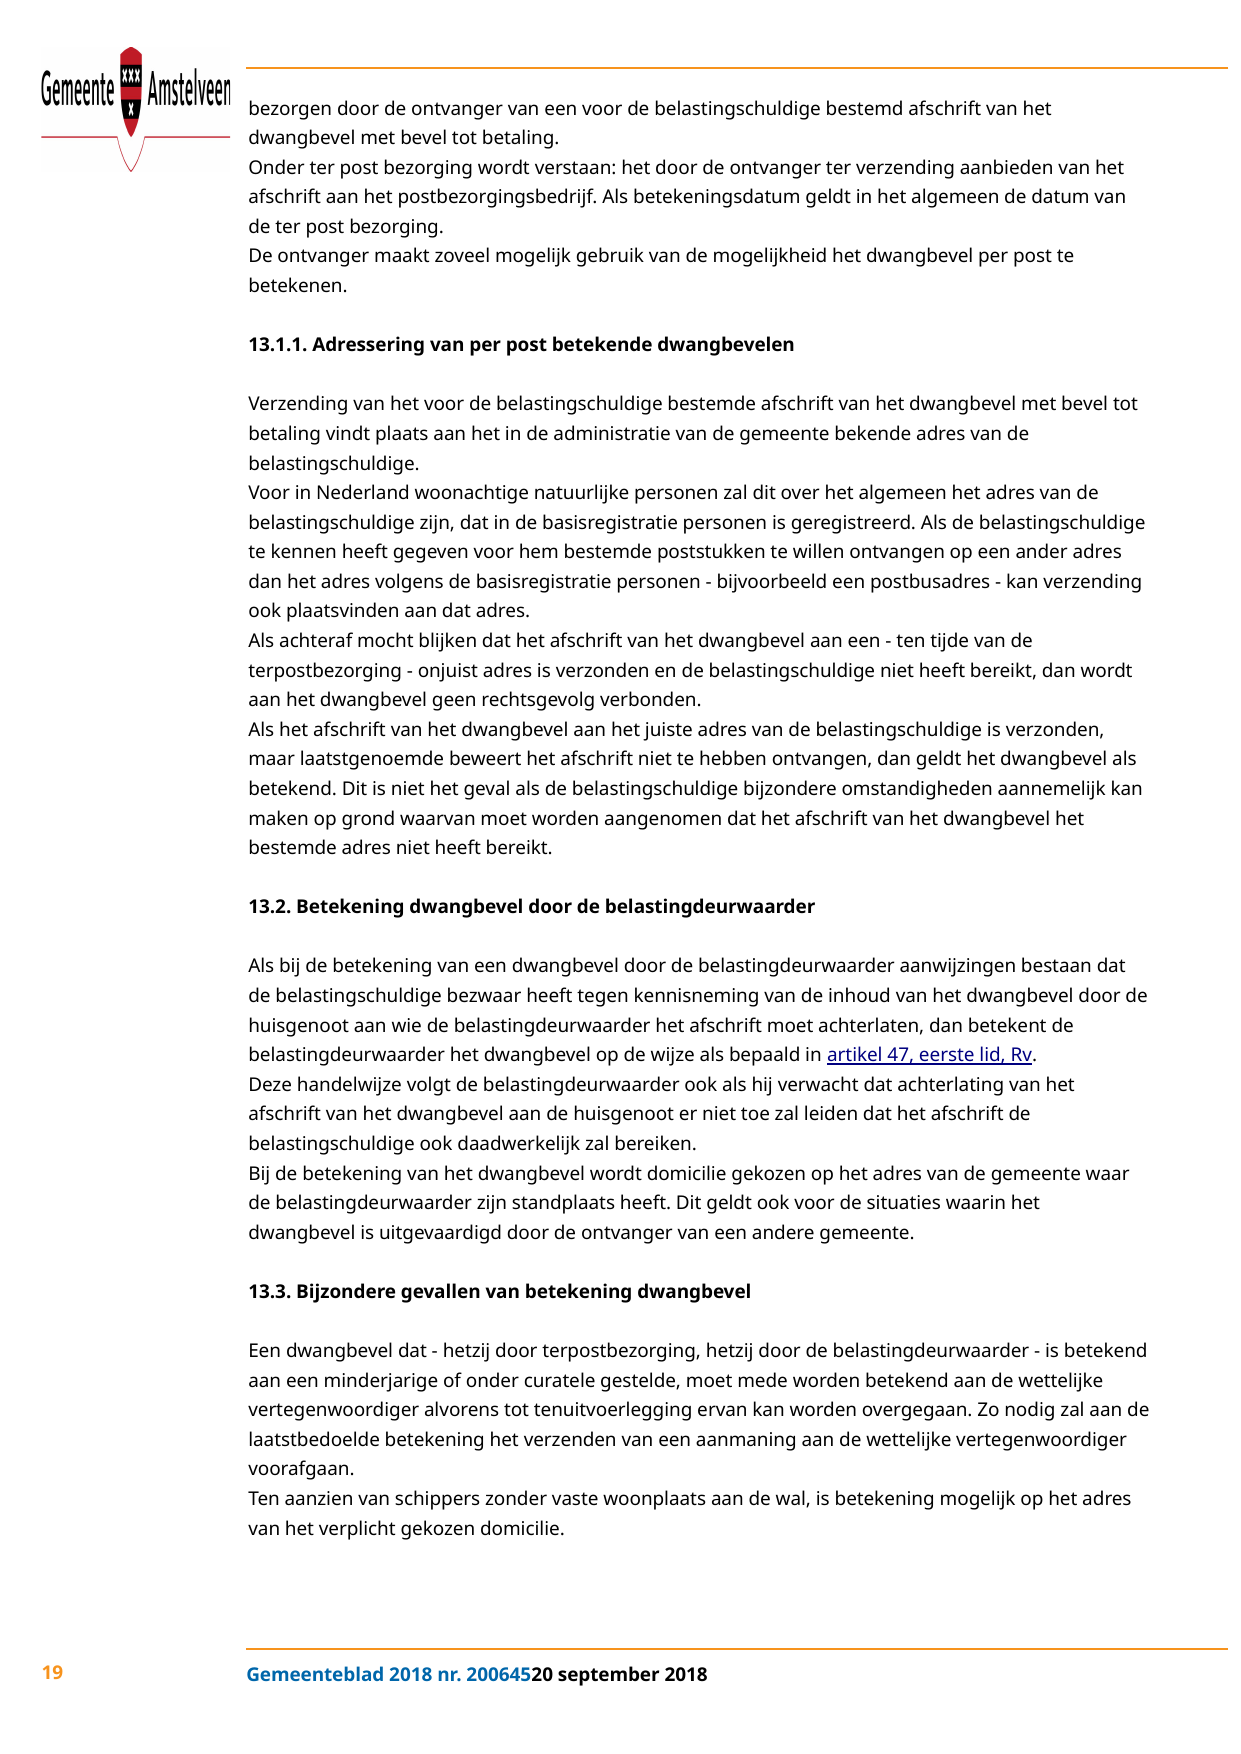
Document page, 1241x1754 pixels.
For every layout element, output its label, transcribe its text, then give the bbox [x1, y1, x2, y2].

picture [41, 47, 231, 172]
text Deze handelwijze volgt de belastingdeurwaarder ook als hij verwacht dat achterlating van het afschrift van het dwangbevel aan de huisgenoot er niet toe zal leiden dat het afschrift de belastingschuldige ook daadwerkelijk zal bereiken. [248, 1071, 1152, 1156]
text Als achteraf mocht blijken dat het afschrift van het dwangbevel aan een - ten tijde van de terpostbezorging - onjuist adres is verzonden en de belastingschuldige niet heeft bereikt, dan wordt aan het dwangbevel geen rechtsgevolg verbonden. [248, 627, 1152, 712]
text 13.3. Bijzondere gevallen van betekening dwangbevel [248, 1278, 1152, 1304]
text Onder ter post bezorging wordt verstaan: het door de ontvanger ter verzending aanbieden van het afschrift aan het postbezorgingsbedrijf. Als betekeningsdatum geldt in het algemeen de datum van de ter post bezorging. [248, 154, 1152, 239]
text bezorgen door de ontvanger van een voor de belastingschuldige bestemd afschrift van het dwangbevel met bevel tot betaling. [248, 95, 1152, 150]
text Als het afschrift van het dwangbevel aan het juiste adres van de belastingschuldige is verzonden, maar laatstgenoemde beweert het afschrift niet te hebben ontvangen, dan geldt het dwangbevel als betekend. Dit is niet het geval als de belastingschuldige bijzondere omstandigheden aannemelijk kan maken op grond waarvan moet worden aangenomen dat het afschrift van het dwangbevel het bestemde adres niet heeft bereikt. [248, 716, 1152, 860]
text 13.2. Betekening dwangbevel door de belastingdeurwaarder [248, 893, 1152, 919]
text Verzending van het voor de belastingschuldige bestemde afschrift van het dwangbevel met bevel tot betaling vindt plaats aan het in de administratie van de gemeente bekende adres van de belastingschuldige. [248, 391, 1152, 476]
text Als bij de betekening van een dwangbevel door de belastingdeurwaarder aanwijzingen bestaan dat de belastingschuldige bezwaar heeft tegen kennisneming van de inhoud van het dwangbevel door de huisgenoot aan wie de belastingdeurwaarder het afschrift moet achterlaten, dan betekent de belastingdeurwaarder het dwangbevel op de wijze als bepaald in artikel 47, eerste lid, Rv. [248, 953, 1152, 1067]
text 13.1.1. Adressering van per post betekende dwangbevelen [248, 331, 1152, 357]
text Een dwangbevel dat - hetzij door terpostbezorging, hetzij door de belastingdeurwaarder - is betekend aan een minderjarige of onder curatele gestelde, moet mede worden betekend aan de wettelijke vertegenwoordiger alvorens tot tenuitvoerlegging ervan kan worden overgegaan. Zo nodig zal aan de laatstbedoelde betekening het verzenden van een aanmaning aan de wettelijke vertegenwoordiger voorafgaan. [248, 1337, 1152, 1481]
text De ontvanger maakt zoveel mogelijk gebruik van de mogelijkheid het dwangbevel per post te betekenen. [248, 243, 1152, 298]
text Ten aanzien van schippers zonder vaste woonplaats aan de wal, is betekening mogelijk op het adres van het verplicht gekozen domicilie. [248, 1485, 1152, 1541]
text Bij de betekening van het dwangbevel wordt domicilie gekozen op het adres van de gemeente waar de belastingdeurwaarder zijn standplaats heeft. Dit geldt ook voor de situaties waarin het dwangbevel is uitgevaardigd door de ontvanger van een andere gemeente. [248, 1160, 1152, 1245]
text Voor in Nederland woonachtige natuurlijke personen zal dit over het algemeen het adres van de belastingschuldige zijn, dat in de basisregistratie personen is geregistreerd. Als de belastingschuldige te kennen heeft gegeven voor hem bestemde poststukken te willen ontvangen op een ander adres dan het adres volgens de basisregistratie personen - bijvoorbeeld een postbusadres - kan verzending ook plaatsvinden aan dat adres. [248, 479, 1152, 623]
